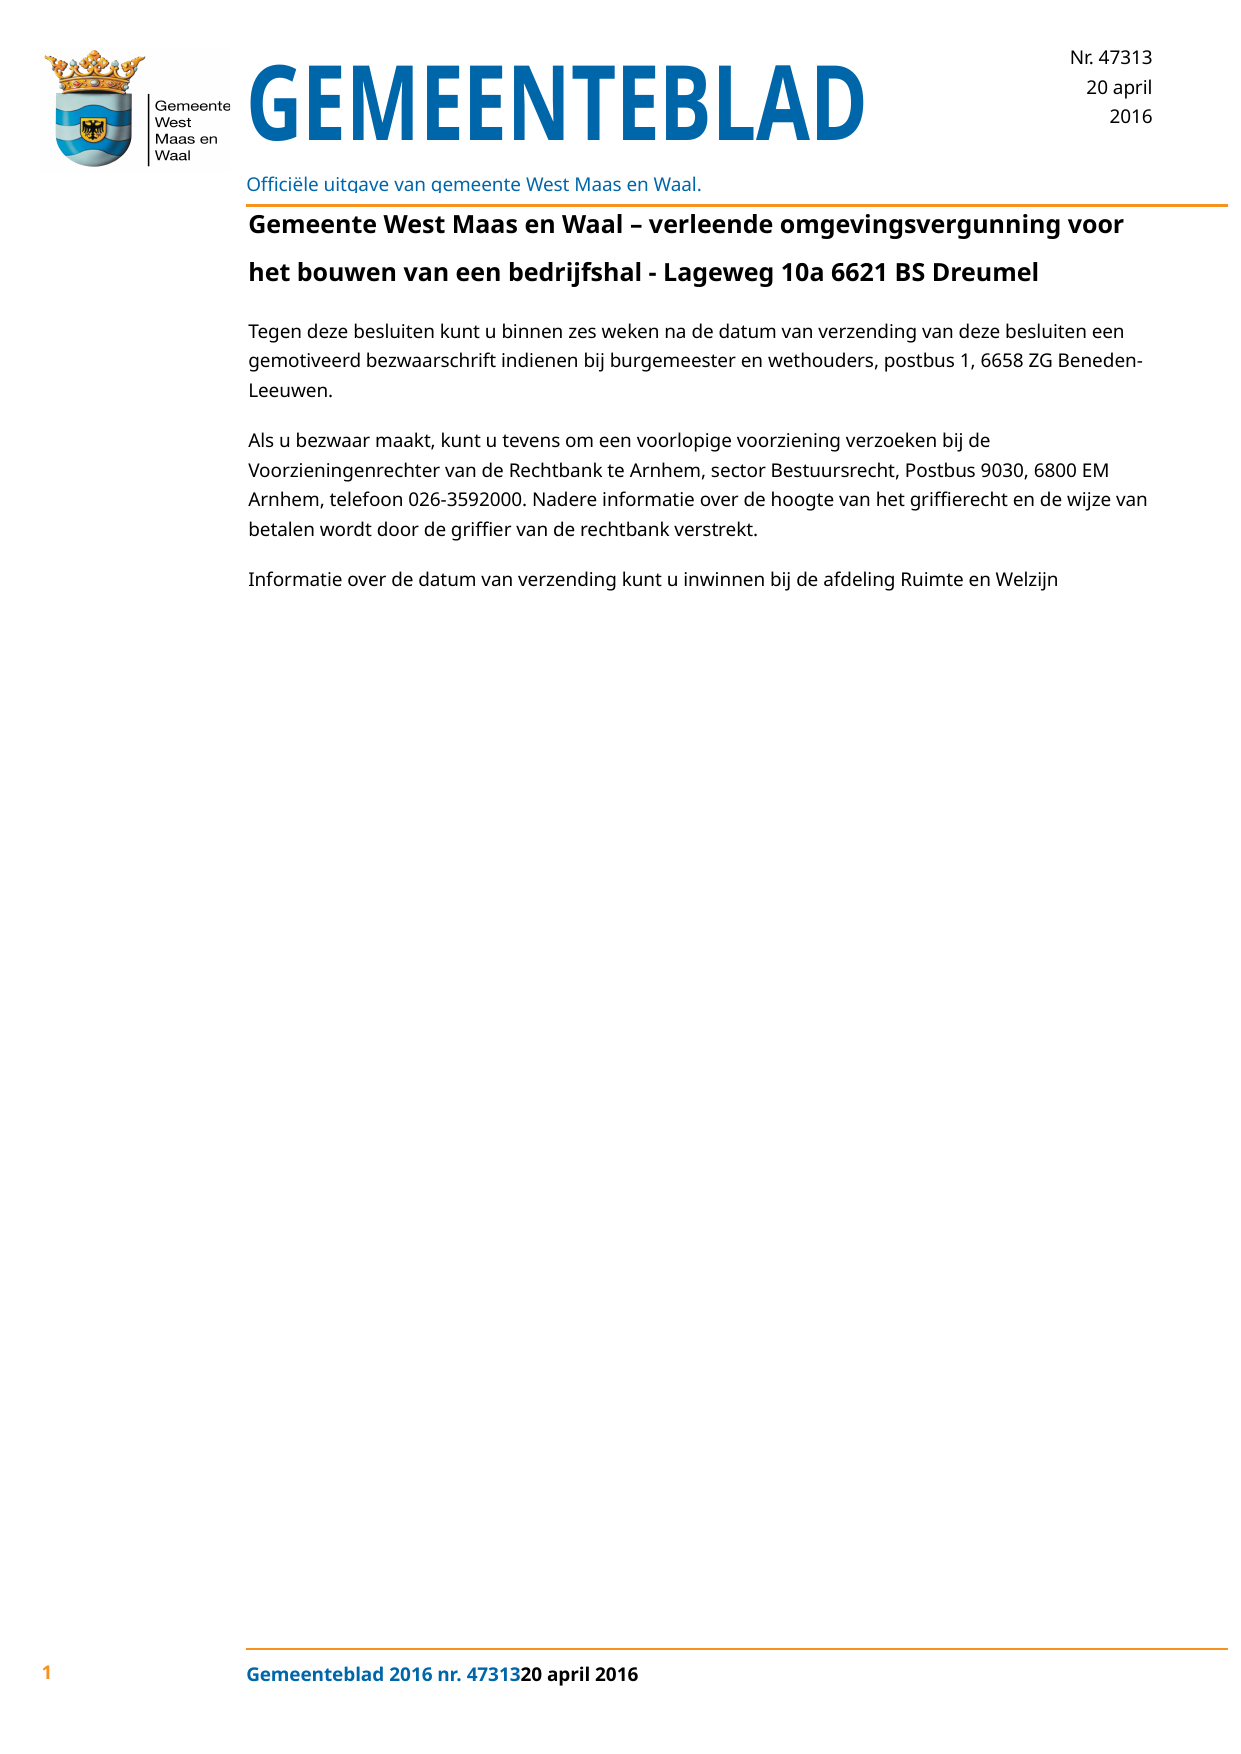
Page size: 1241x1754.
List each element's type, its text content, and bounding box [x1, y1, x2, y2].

text Als u bezwaar maakt, kunt u tevens om een voorlopige voorziening verzoeken bij de Voorzieningenrechter van de Rechtbank te Arnhem, sector Bestuursrecht, Postbus 9030, 6800 EM Arnhem, telefoon 026-3592000. Nadere informatie over de hoogte van het griffierecht en de wijze van betalen wordt door de griffier van de rechtbank verstrekt. [248, 427, 1152, 542]
picture [41, 47, 231, 172]
text Informatie over de datum van verzending kunt u inwinnen bij de afdeling Ruimte en Welzijn [248, 567, 1152, 592]
text Tegen deze besluiten kunt u binnen zes weken na de datum van verzending van deze besluiten een gemotiveerd bezwaarschrift indienen bij burgemeester en wethouders, postbus 1, 6658 ZG Beneden-Leeuwen. [248, 318, 1152, 403]
text Gemeente West Maas en Waal – verleende omgevingsvergunning voor het bouwen van een bedrijfshal - Lageweg 10a 6621 BS Dreumel [248, 207, 1152, 288]
